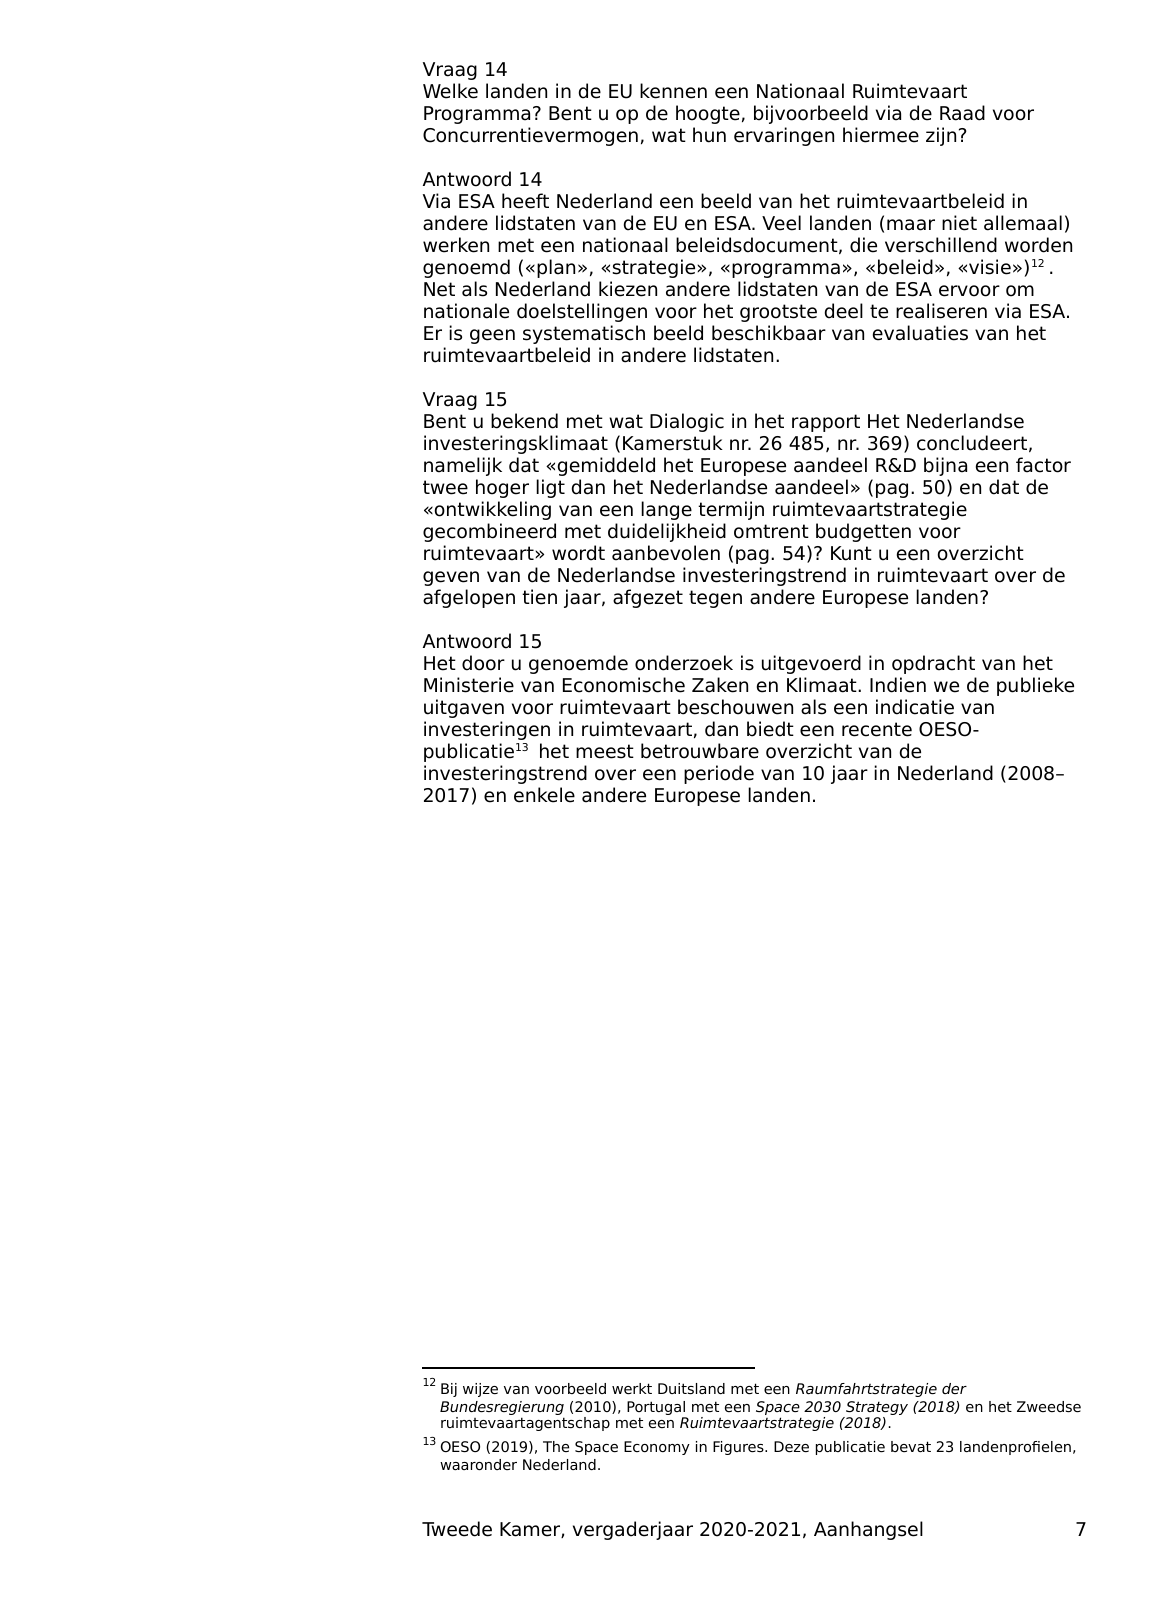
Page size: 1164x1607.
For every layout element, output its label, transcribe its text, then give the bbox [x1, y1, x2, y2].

text Bij wijze van voorbeeld werkt Duitsland met een Raumfahrtstrategie der Bundesregierung (2010), Portugal met een Space 2030 Strategy (2018) en het Zweedse ruimtevaartagentschap met een Ruimtevaartstrategie (2018). [422, 1377, 1087, 1432]
text Via ESA heeft Nederland een beeld van het ruimtevaartbeleid in andere lidstaten van de EU en ESA. Veel landen (maar niet allemaal) werken met een nationaal beleidsdocument, die verschillend worden genoemd («plan», «strategie», «programma», «beleid», «visie»). Net als Nederland kiezen andere lidstaten van de ESA ervoor om nationale doelstellingen voor het grootste deel te realiseren via ESA. Er is geen systematisch beeld beschikbaar van evaluaties van het ruimtevaartbeleid in andere lidstaten. [422, 191, 1087, 367]
text Vraag 14 [422, 59, 1087, 81]
text Het door u genoemde onderzoek is uitgevoerd in opdracht van het Ministerie van Economische Zaken en Klimaat. Indien we de publieke uitgaven voor ruimtevaart beschouwen als een indicatie van investeringen in ruimtevaart, dan biedt een recente OESO-publicatie het meest betrouwbare overzicht van de investeringstrend over een periode van 10 jaar in Nederland (2008–2017) en enkele andere Europese landen. [422, 653, 1087, 807]
text Antwoord 15 [422, 631, 1087, 653]
text Bent u bekend met wat Dialogic in het rapport Het Nederlandse investeringsklimaat (Kamerstuk nr. 26 485, nr. 369) concludeert, namelijk dat «gemiddeld het Europese aandeel R&D bijna een factor twee hoger ligt dan het Nederlandse aandeel» (pag. 50) en dat de «ontwikkeling van een lange termijn ruimtevaartstrategie gecombineerd met duidelijkheid omtrent budgetten voor ruimtevaart» wordt aanbevolen (pag. 54)? Kunt u een overzicht geven van de Nederlandse investeringstrend in ruimtevaart over de afgelopen tien jaar, afgezet tegen andere Europese landen? [422, 411, 1087, 609]
text Welke landen in de EU kennen een Nationaal Ruimtevaart Programma? Bent u op de hoogte, bijvoorbeeld via de Raad voor Concurrentievermogen, wat hun ervaringen hiermee zijn? [422, 81, 1087, 147]
text Antwoord 14 [422, 169, 1087, 191]
text OESO (2019), The Space Economy in Figures. Deze publicatie bevat 23 landenprofielen, waaronder Nederland. [422, 1435, 1087, 1474]
text Vraag 15 [422, 389, 1087, 411]
